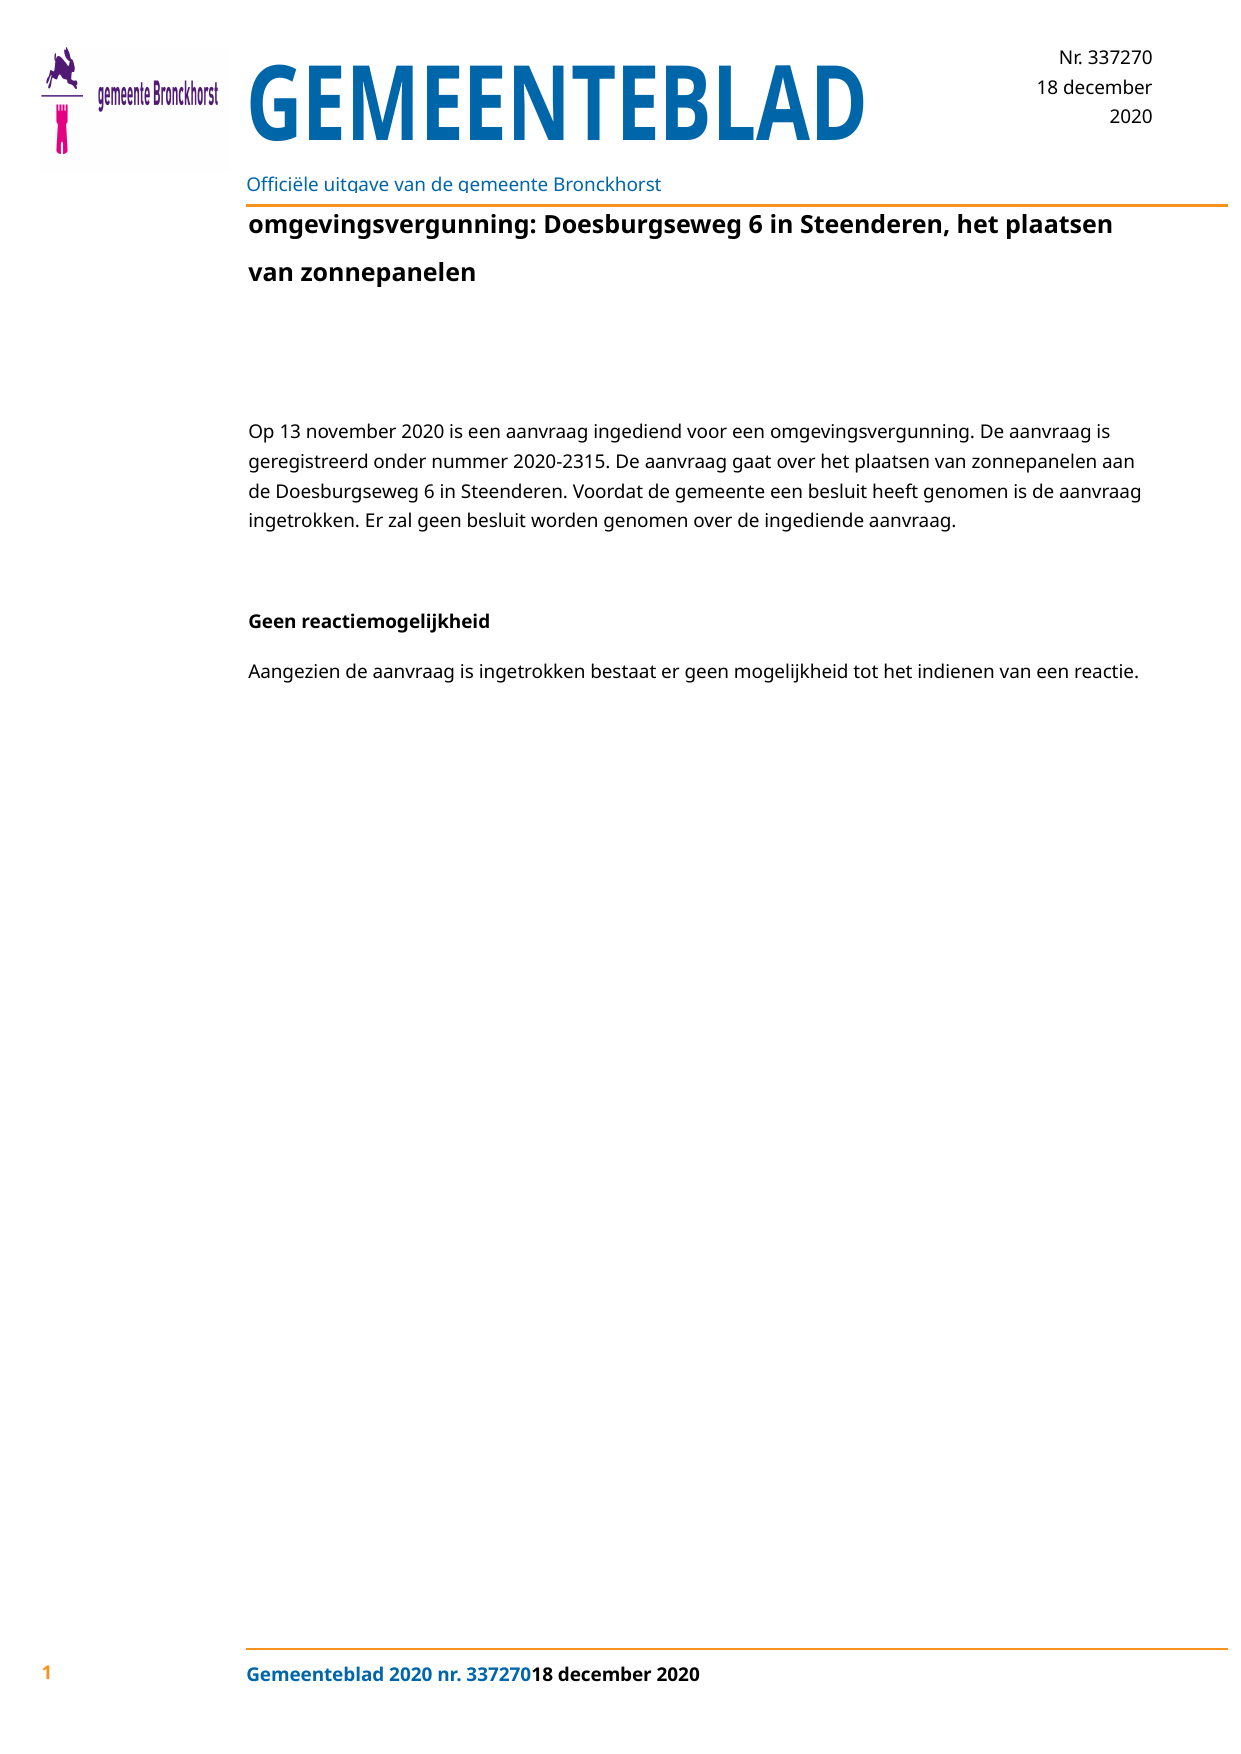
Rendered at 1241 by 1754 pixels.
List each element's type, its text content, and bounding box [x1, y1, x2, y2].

text Aangezien de aanvraag is ingetrokken bestaat er geen mogelijkheid tot het indienen van een reactie. [248, 659, 1152, 684]
text Op 13 november 2020 is een aanvraag ingediend voor een omgevingsvergunning. De aanvraag is geregistreerd onder nummer 2020-2315. De aanvraag gaat over het plaatsen van zonnepanelen aan de Doesburgseweg 6 in Steenderen. Voordat de gemeente een besluit heeft genomen is de aanvraag ingetrokken. Er zal geen besluit worden genomen over de ingediende aanvraag. [248, 419, 1152, 533]
text Geen reactiemogelijkheid [248, 608, 1152, 634]
picture [41, 47, 231, 172]
text omgevingsvergunning: Doesburgseweg 6 in Steenderen, het plaatsen van zonnepanelen [248, 207, 1152, 288]
